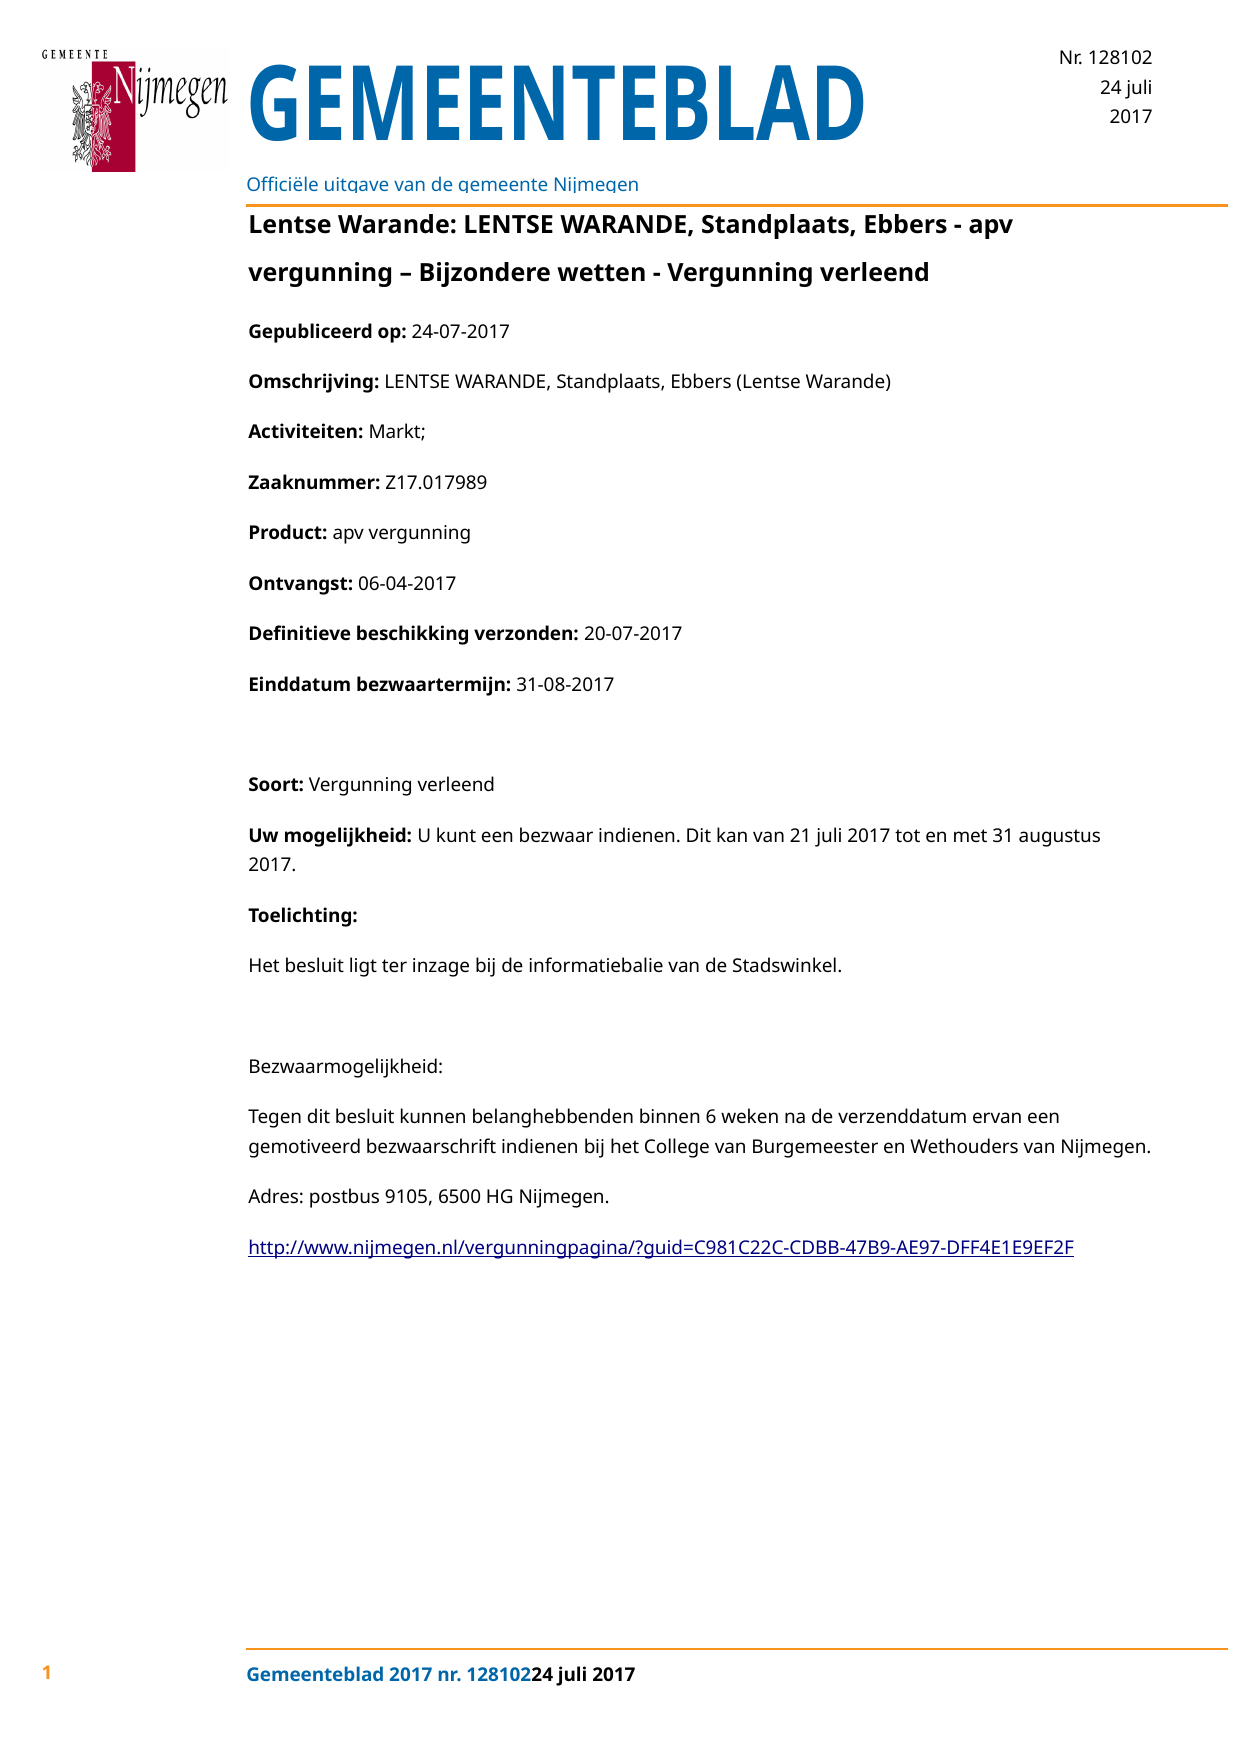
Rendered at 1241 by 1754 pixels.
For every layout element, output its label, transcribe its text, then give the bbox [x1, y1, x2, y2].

text Einddatum bezwaartermijn: 31-08-2017 [248, 671, 1152, 697]
text Definitieve beschikking verzonden: 20-07-2017 [248, 620, 1152, 646]
picture [41, 47, 231, 172]
text Bezwaarmogelijkheid: [248, 1053, 1152, 1079]
text Omschrijving: LENTSE WARANDE, Standplaats, Ebbers (Lentse Warande) [248, 368, 1152, 394]
text Uw mogelijkheid: U kunt een bezwaar indienen. Dit kan van 21 juli 2017 tot en met 31 augustus 2017. [248, 822, 1152, 877]
text http://www.nijmegen.nl/vergunningpagina/?guid=C981C22C-CDBB-47B9-AE97-DFF4E1E9EF2F [248, 1234, 1152, 1260]
text Het besluit ligt ter inzage bij de informatiebalie van de Stadswinkel. [248, 952, 1152, 978]
text Toelichting: [248, 902, 1152, 928]
text Gepubliceerd op: 24-07-2017 [248, 318, 1152, 344]
text Product: apv vergunning [248, 519, 1152, 545]
text Soort: Vergunning verleend [248, 772, 1152, 797]
text Ontvangst: 06-04-2017 [248, 570, 1152, 596]
text Adres: postbus 9105, 6500 HG Nijmegen. [248, 1184, 1152, 1209]
text Lentse Warande: LENTSE WARANDE, Standplaats, Ebbers - apv vergunning – Bijzondere wetten - Vergunning verleend [248, 207, 1152, 288]
text Zaaknummer: Z17.017989 [248, 469, 1152, 495]
text Activiteiten: Markt; [248, 419, 1152, 444]
text Tegen dit besluit kunnen belanghebbenden binnen 6 weken na de verzenddatum ervan een gemotiveerd bezwaarschrift indienen bij het College van Burgemeester en Wethouders van Nijmegen. [248, 1104, 1152, 1159]
